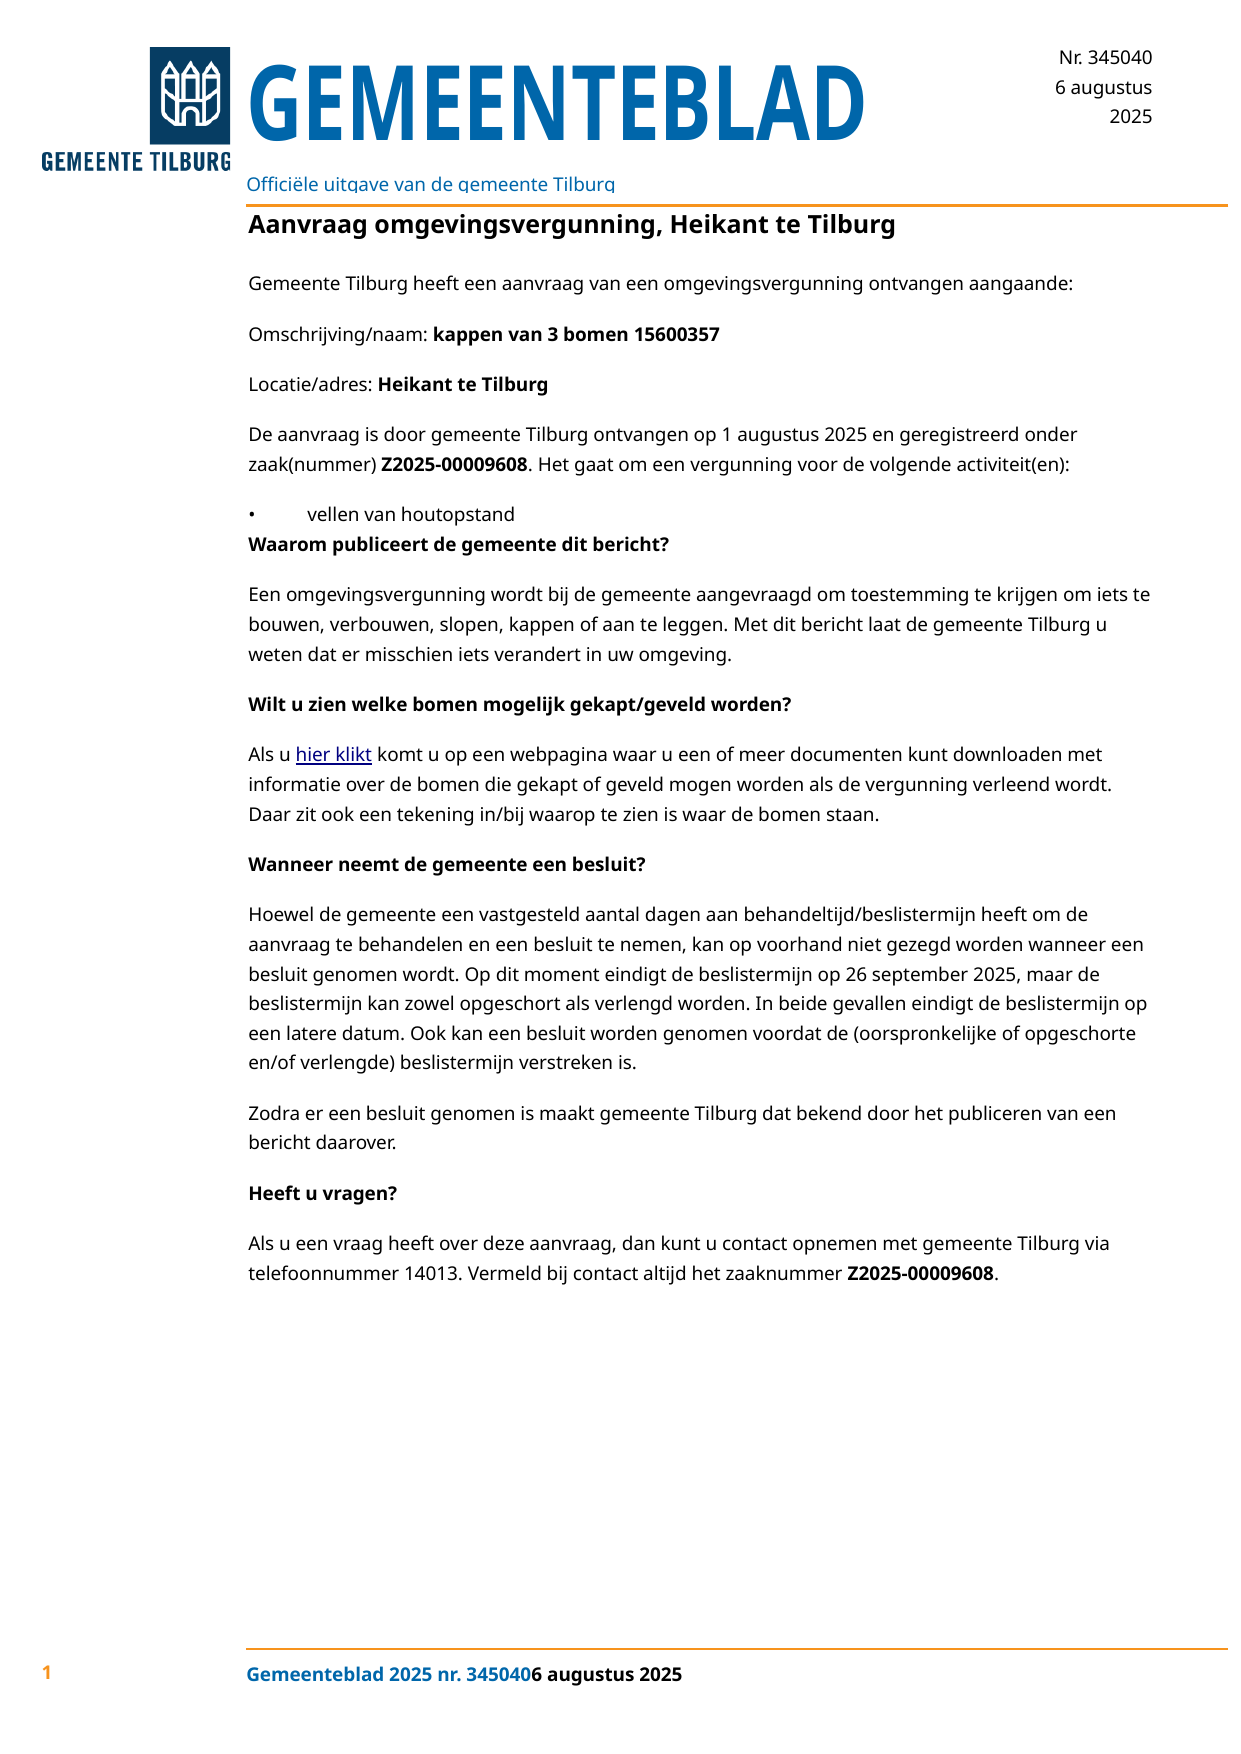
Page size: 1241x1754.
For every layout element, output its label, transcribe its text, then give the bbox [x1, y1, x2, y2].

text Omschrijving/naam: kappen van 3 bomen 15600357 [248, 321, 1152, 346]
text Heeft u vragen? [248, 1180, 1152, 1206]
text Als u hier klikt komt u op een webpagina waar u een of meer documenten kunt downloaden met informatie over de bomen die gekapt of geveld mogen worden als de vergunning verleend wordt. Daar zit ook een tekening in/bij waarop te zien is waar de bomen staan. [248, 742, 1152, 826]
text Zodra er een besluit genomen is maakt gemeente Tilburg dat bekend door het publiceren van een bericht daarover. [248, 1100, 1152, 1155]
text Wilt u zien welke bomen mogelijk gekapt/geveld worden? [248, 691, 1152, 717]
text Als u een vraag heeft over deze aanvraag, dan kunt u contact opnemen met gemeente Tilburg via telefoonnummer 14013. Vermeld bij contact altijd het zaaknummer Z2025-00009608. [248, 1230, 1152, 1286]
text Een omgevingsvergunning wordt bij de gemeente aangevraagd om toestemming te krijgen om iets te bouwen, verbouwen, slopen, kappen of aan te leggen. Met dit bericht laat de gemeente Tilburg u weten dat er misschien iets verandert in uw omgeving. [248, 582, 1152, 666]
picture [41, 47, 231, 172]
text De aanvraag is door gemeente Tilburg ontvangen op 1 augustus 2025 en geregistreerd onder zaak(nummer) Z2025-00009608. Het gaat om een vergunning voor de volgende activiteit(en): [248, 422, 1152, 477]
text Hoewel de gemeente een vastgesteld aantal dagen aan behandeltijd/beslistermijn heeft om de aanvraag te behandelen en een besluit te nemen, kan op voorhand niet gezegd worden wanneer een besluit genomen wordt. Op dit moment eindigt de beslistermijn op 26 september 2025, maar de beslistermijn kan zowel opgeschort als verlengd worden. In beide gevallen eindigt de beslistermijn op een latere datum. Ook kan een besluit worden genomen voordat de (oorspronkelijke of opgeschorte en/of verlengde) beslistermijn verstreken is. [248, 902, 1152, 1075]
text Aanvraag omgevingsvergunning, Heikant te Tilburg [248, 207, 1152, 241]
text Locatie/adres: Heikant te Tilburg [248, 371, 1152, 397]
text Gemeente Tilburg heeft een aanvraag van een omgevingsvergunning ontvangen aangaande: [248, 270, 1152, 296]
text Waarom publiceert de gemeente dit bericht? [248, 531, 1152, 557]
list vellen van houtopstand [248, 502, 1152, 527]
text Wanneer neemt de gemeente een besluit? [248, 851, 1152, 877]
